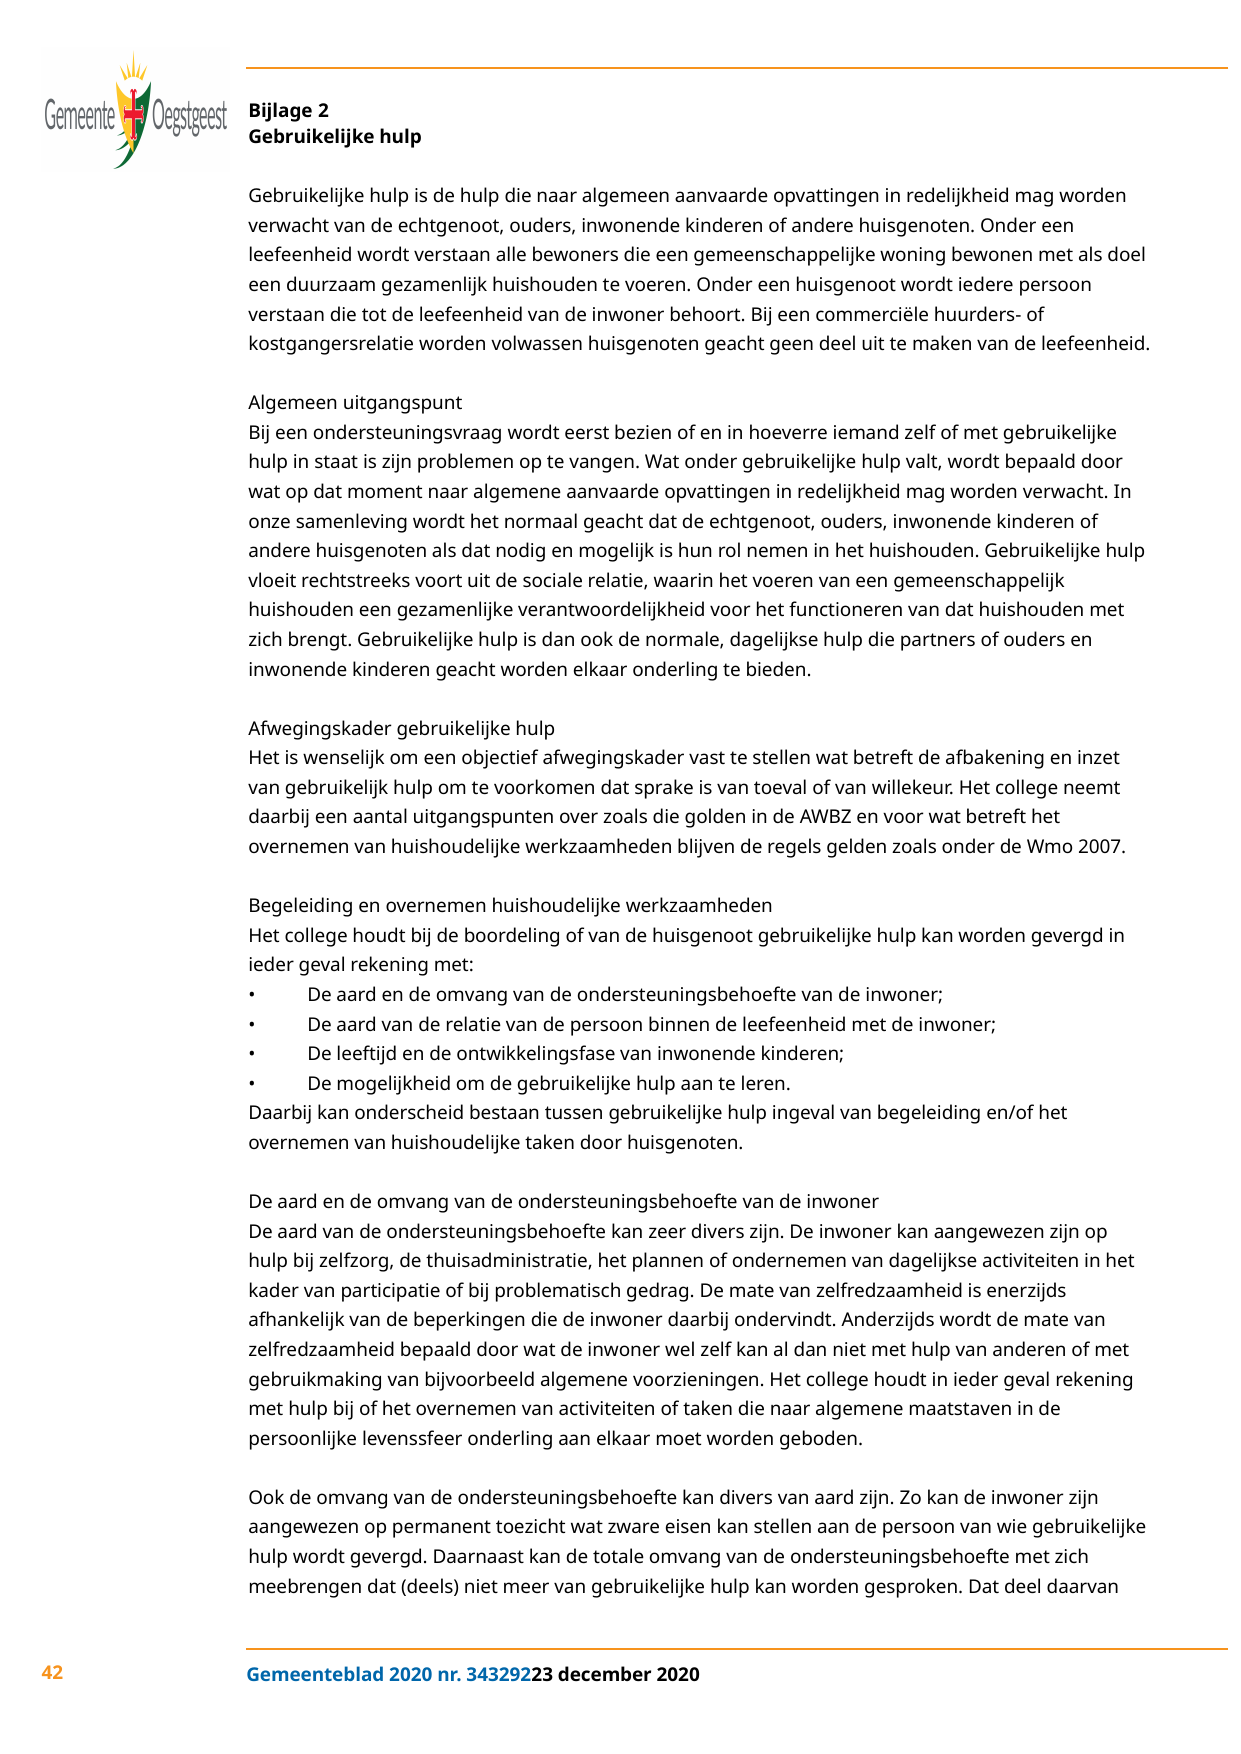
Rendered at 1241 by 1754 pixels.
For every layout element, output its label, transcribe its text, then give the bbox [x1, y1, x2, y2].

text Afwegingskader gebruikelijke hulp [248, 715, 1152, 741]
text Ook de omvang van de ondersteuningsbehoefte kan divers van aard zijn. Zo kan de inwoner zijn aangewezen op permanent toezicht wat zware eisen kan stellen aan de persoon van wie gebruikelijke hulp wordt gevergd. Daarnaast kan de totale omvang van de ondersteuningsbehoefte met zich meebrengen dat (deels) niet meer van gebruikelijke hulp kan worden gesproken. Dat deel daarvan [248, 1484, 1152, 1599]
list De mogelijkheid om de gebruikelijke hulp aan te leren. [248, 1070, 1152, 1096]
text Bijlage 2 [248, 95, 1152, 123]
text Begeleiding en overnemen huishoudelijke werkzaamheden [248, 892, 1152, 918]
picture [41, 47, 231, 172]
text Het college houdt bij de boordeling of van de huisgenoot gebruikelijke hulp kan worden gevergd in ieder geval rekening met: [248, 922, 1152, 977]
text De aard en de omvang van de ondersteuningsbehoefte van de inwoner [248, 1188, 1152, 1214]
text Gebruikelijke hulp [248, 123, 1152, 149]
text De aard van de ondersteuningsbehoefte kan zeer divers zijn. De inwoner kan aangewezen zijn op hulp bij zelfzorg, de thuisadministratie, het plannen of ondernemen van dagelijkse activiteiten in het kader van participatie of bij problematisch gedrag. De mate van zelfredzaamheid is enerzijds afhankelijk van de beperkingen die de inwoner daarbij ondervindt. Anderzijds wordt de mate van zelfredzaamheid bepaald door wat de inwoner wel zelf kan al dan niet met hulp van anderen of met gebruikmaking van bijvoorbeeld algemene voorzieningen. Het college houdt in ieder geval rekening met hulp bij of het overnemen van activiteiten of taken die naar algemene maatstaven in de persoonlijke levenssfeer onderling aan elkaar moet worden geboden. [248, 1218, 1152, 1451]
text Bij een ondersteuningsvraag wordt eerst bezien of en in hoeverre iemand zelf of met gebruikelijke hulp in staat is zijn problemen op te vangen. Wat onder gebruikelijke hulp valt, wordt bepaald door wat op dat moment naar algemene aanvaarde opvattingen in redelijkheid mag worden verwacht. In onze samenleving wordt het normaal geacht dat de echtgenoot, ouders, inwonende kinderen of andere huisgenoten als dat nodig en mogelijk is hun rol nemen in het huishouden. Gebruikelijke hulp vloeit rechtstreeks voort uit de sociale relatie, waarin het voeren van een gemeenschappelijk huishouden een gezamenlijke verantwoordelijkheid voor het functioneren van dat huishouden met zich brengt. Gebruikelijke hulp is dan ook de normale, dagelijkse hulp die partners of ouders en inwonende kinderen geacht worden elkaar onderling te bieden. [248, 419, 1152, 682]
list De aard van de relatie van de persoon binnen de leefeenheid met de inwoner; [248, 1011, 1152, 1037]
text Daarbij kan onderscheid bestaan tussen gebruikelijke hulp ingeval van begeleiding en/of het overnemen van huishoudelijke taken door huisgenoten. [248, 1099, 1152, 1155]
text Algemeen uitgangspunt [248, 389, 1152, 415]
list De leeftijd en de ontwikkelingsfase van inwonende kinderen; [248, 1040, 1152, 1066]
text Het is wenselijk om een objectief afwegingskader vast te stellen wat betreft de afbakening en inzet van gebruikelijk hulp om te voorkomen dat sprake is van toeval of van willekeur. Het college neemt daarbij een aantal uitgangspunten over zoals die golden in de AWBZ en voor wat betreft het overnemen van huishoudelijke werkzaamheden blijven de regels gelden zoals onder de Wmo 2007. [248, 744, 1152, 859]
list De aard en de omvang van de ondersteuningsbehoefte van de inwoner; [248, 981, 1152, 1007]
text Gebruikelijke hulp is de hulp die naar algemeen aanvaarde opvattingen in redelijkheid mag worden verwacht van de echtgenoot, ouders, inwonende kinderen of andere huisgenoten. Onder een leefeenheid wordt verstaan alle bewoners die een gemeenschappelijke woning bewonen met als doel een duurzaam gezamenlijk huishouden te voeren. Onder een huisgenoot wordt iedere persoon verstaan die tot de leefeenheid van de inwoner behoort. Bij een commerciële huurders- of kostgangersrelatie worden volwassen huisgenoten geacht geen deel uit te maken van de leefeenheid. [248, 182, 1152, 356]
